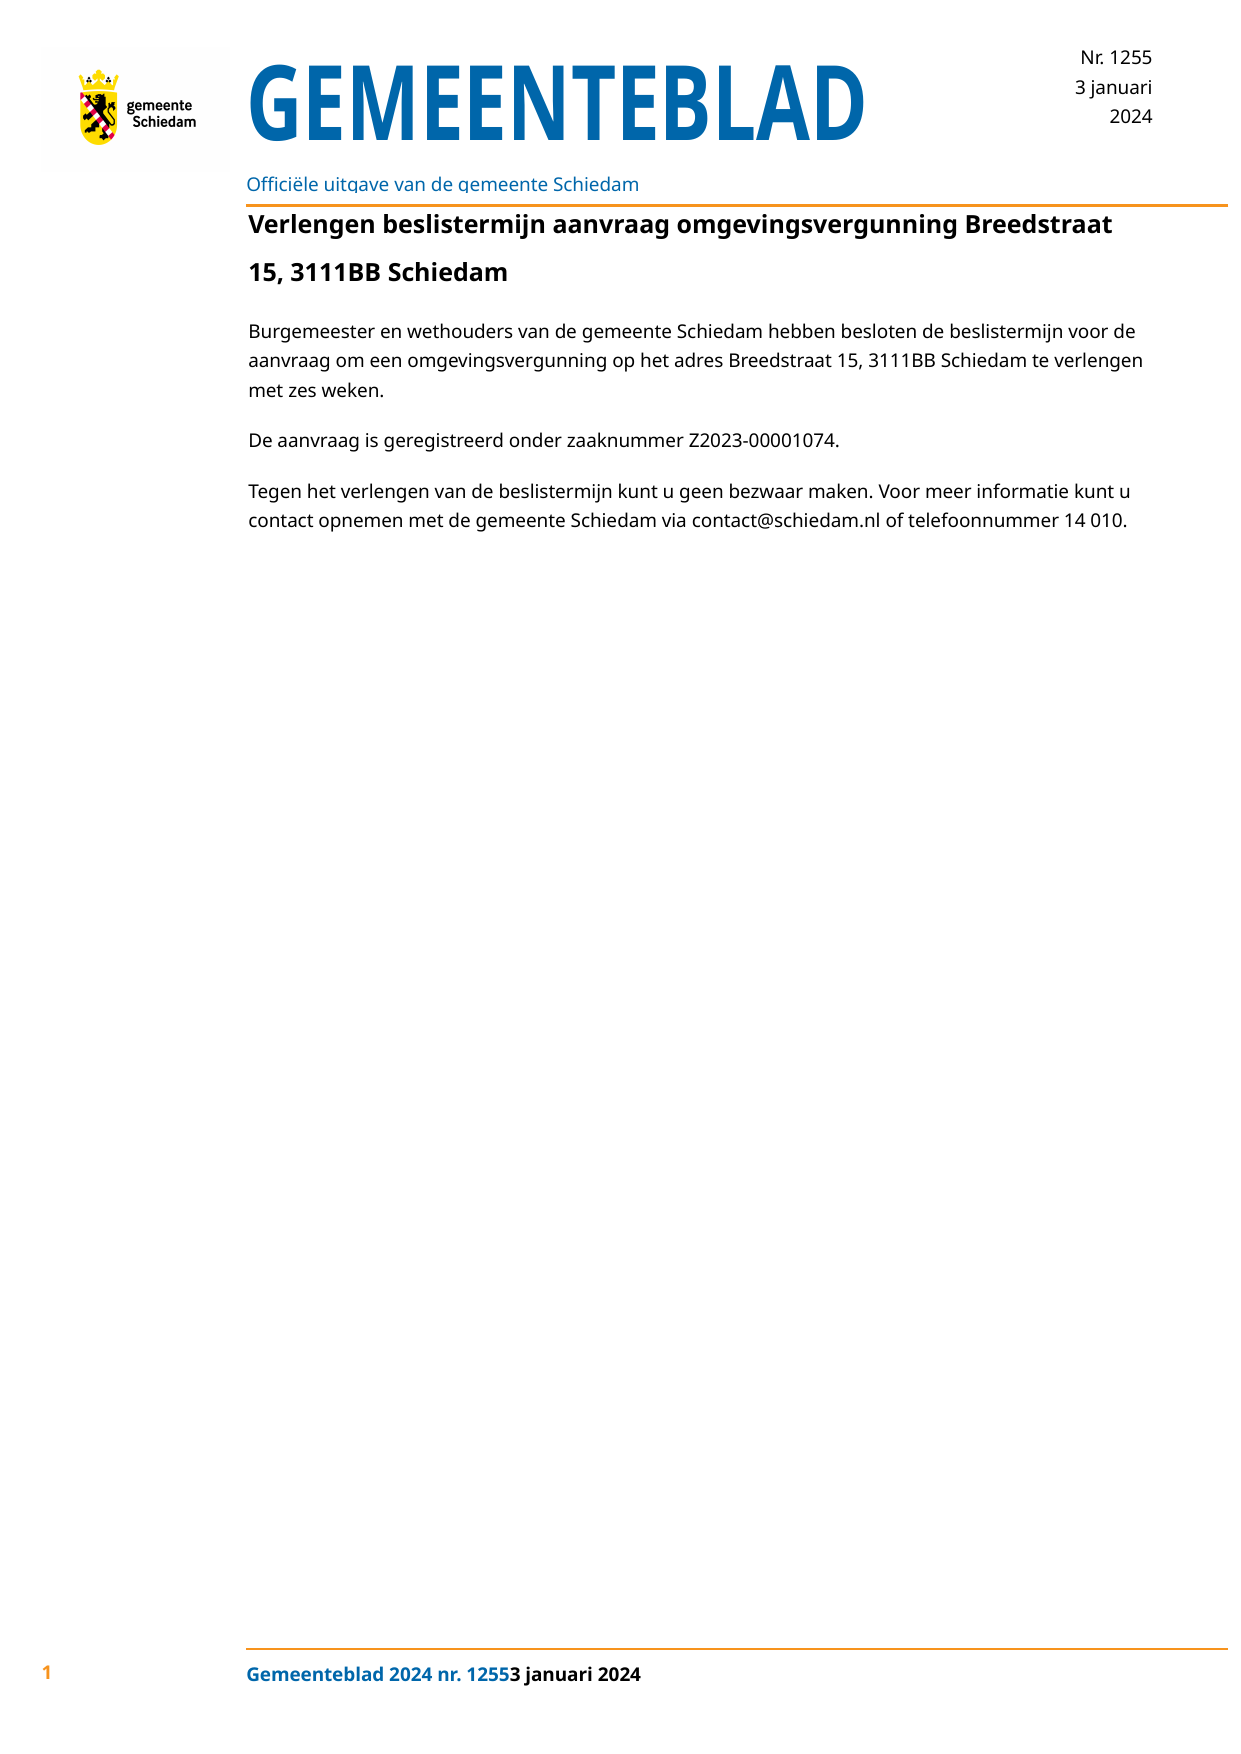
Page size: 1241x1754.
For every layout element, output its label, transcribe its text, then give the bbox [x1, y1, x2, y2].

text De aanvraag is geregistreerd onder zaaknummer Z2023-00001074. [248, 427, 1152, 453]
text Verlengen beslistermijn aanvraag omgevingsvergunning Breedstraat 15, 3111BB Schiedam [248, 207, 1152, 288]
text Tegen het verlengen van de beslistermijn kunt u geen bezwaar maken. Voor meer informatie kunt u contact opnemen met de gemeente Schiedam via contact@schiedam.nl of telefoonnummer 14 010. [248, 478, 1152, 533]
picture [41, 47, 231, 172]
text Burgemeester en wethouders van de gemeente Schiedam hebben besloten de beslistermijn voor de aanvraag om een omgevingsvergunning op het adres Breedstraat 15, 3111BB Schiedam te verlengen met zes weken. [248, 318, 1152, 403]
